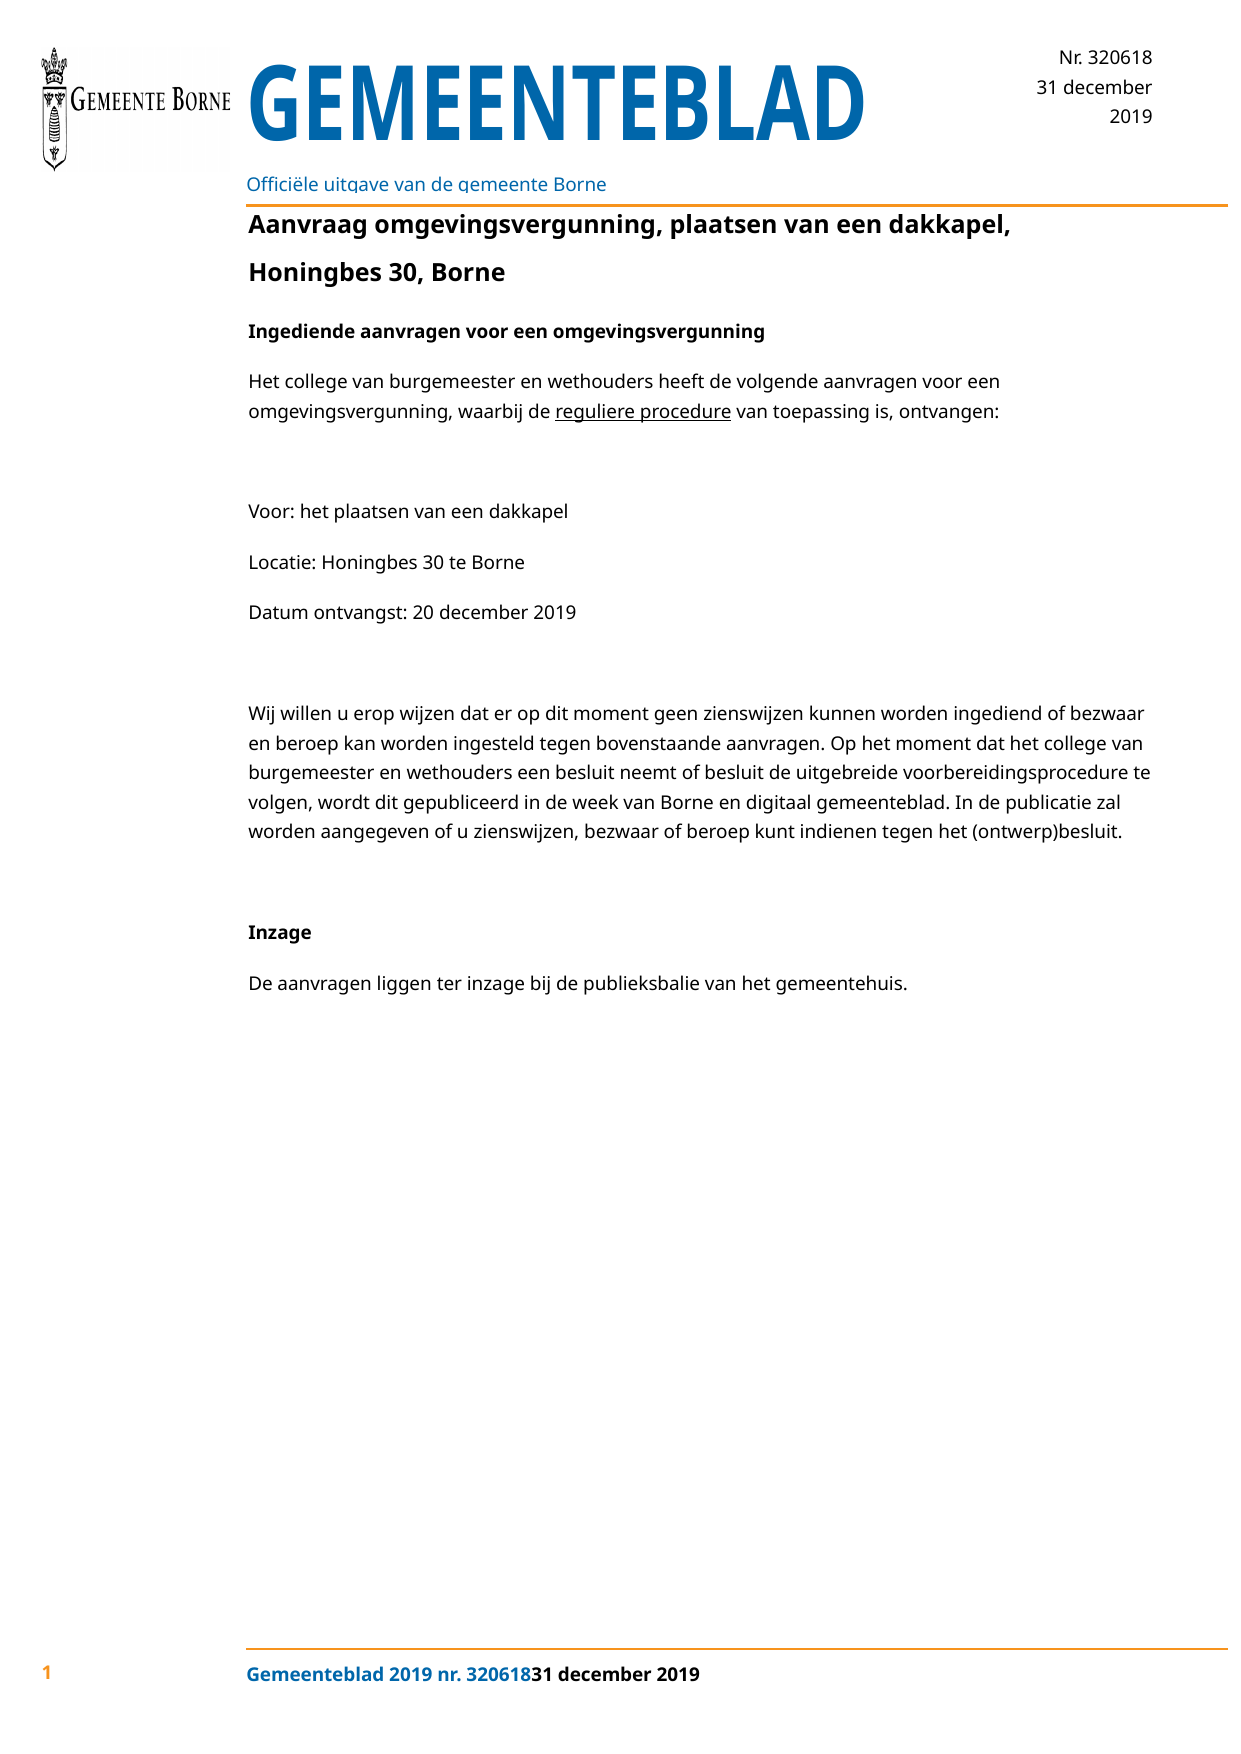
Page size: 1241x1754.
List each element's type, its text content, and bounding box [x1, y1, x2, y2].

text Aanvraag omgevingsvergunning, plaatsen van een dakkapel, Honingbes 30, Borne [248, 207, 1152, 288]
text De aanvragen liggen ter inzage bij de publieksbalie van het gemeentehuis. [248, 970, 1152, 996]
text Het college van burgemeester en wethouders heeft de volgende aanvragen voor een omgevingsvergunning, waarbij de reguliere procedure van toepassing is, ontvangen: [248, 368, 1152, 424]
text Wij willen u erop wijzen dat er op dit moment geen zienswijzen kunnen worden ingediend of bezwaar en beroep kan worden ingesteld tegen bovenstaande aanvragen. Op het moment dat het college van burgemeester en wethouders een besluit neemt of besluit de uitgebreide voorbereidingsprocedure te volgen, wordt dit gepubliceerd in de week van Borne en digitaal gemeenteblad. In de publicatie zal worden aangegeven of u zienswijzen, bezwaar of beroep kunt indienen tegen het (ontwerp)besluit. [248, 700, 1152, 844]
text Inzage [248, 919, 1152, 945]
text Datum ontvangst: 20 december 2019 [248, 599, 1152, 625]
text Ingediende aanvragen voor een omgevingsvergunning [248, 318, 1152, 344]
picture [41, 47, 231, 172]
text Locatie: Honingbes 30 te Borne [248, 549, 1152, 575]
text Voor: het plaatsen van een dakkapel [248, 499, 1152, 524]
